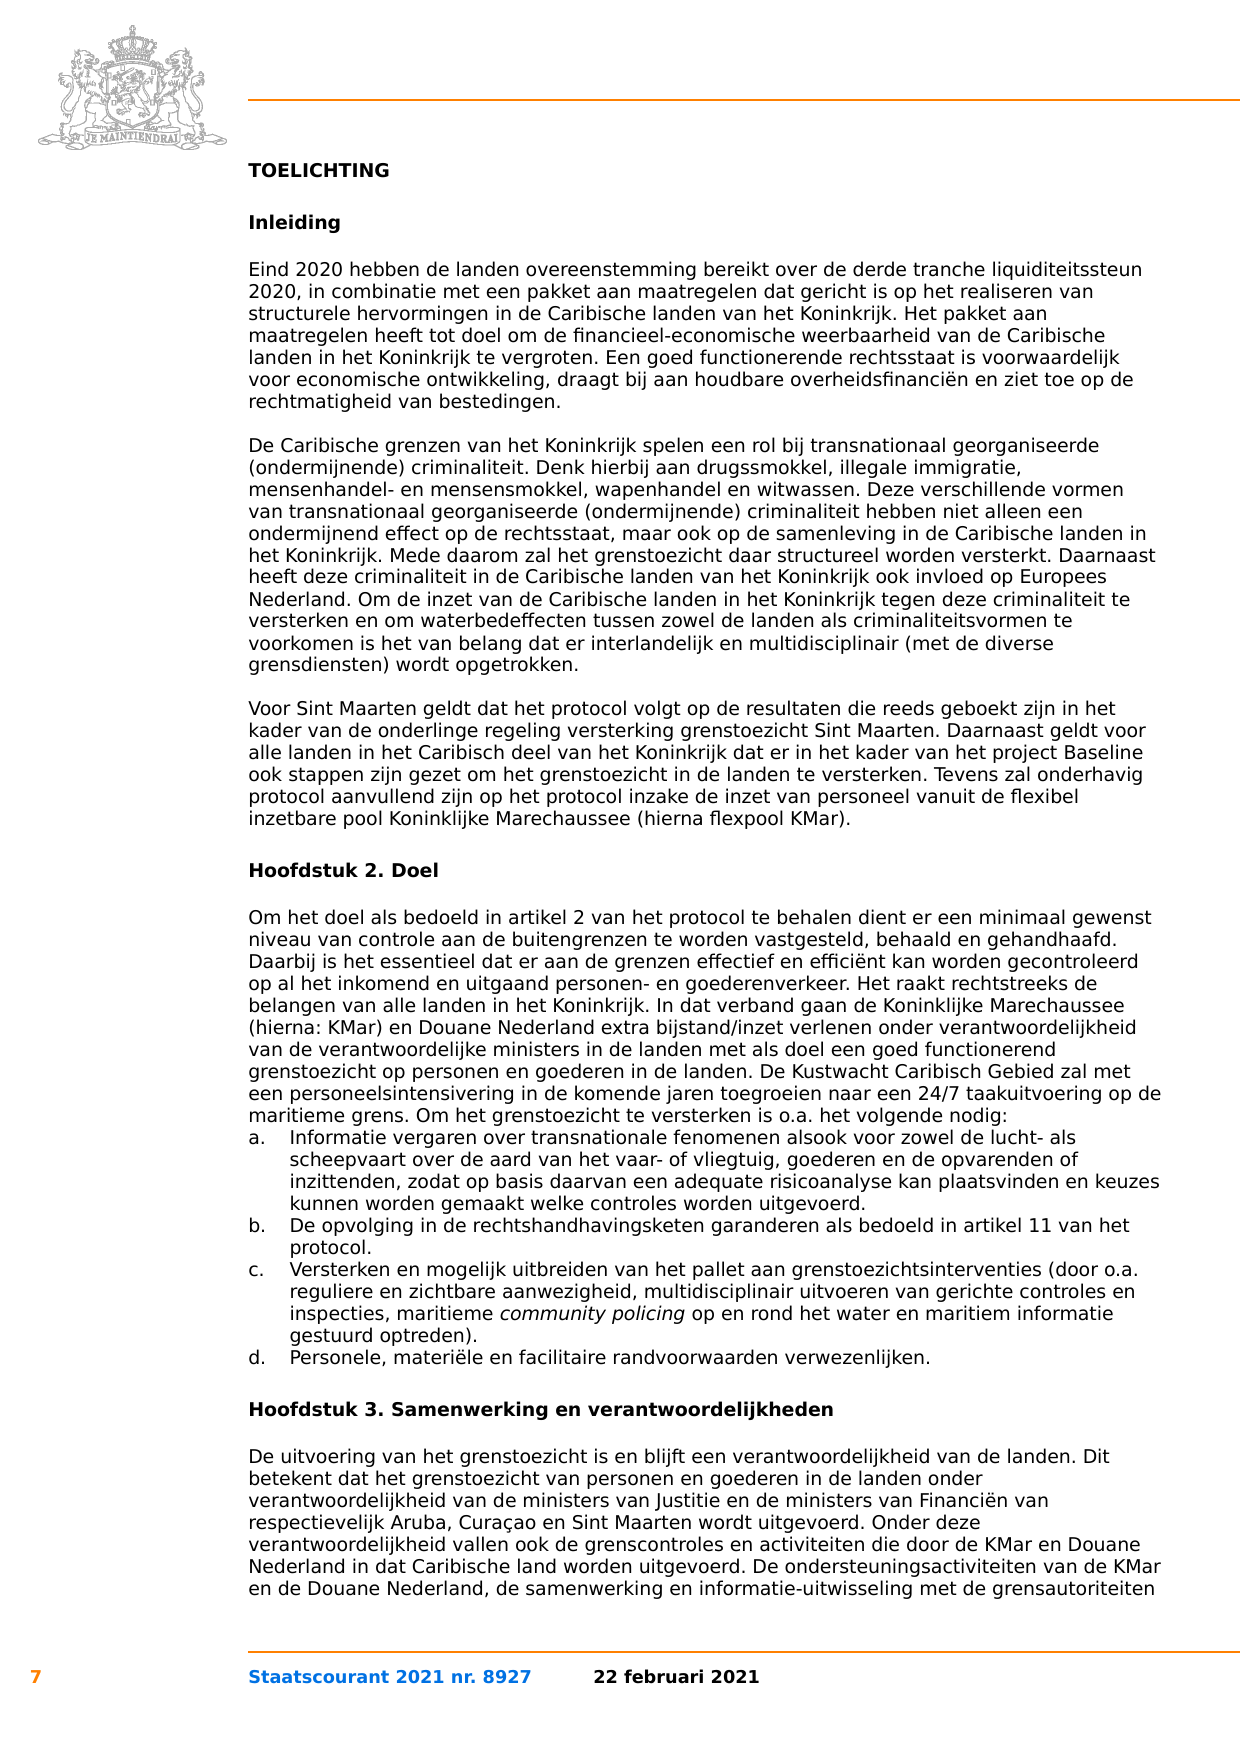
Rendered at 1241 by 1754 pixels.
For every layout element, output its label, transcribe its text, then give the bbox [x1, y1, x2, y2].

subtitle Hoofdstuk 2. Doel [248, 860, 1163, 882]
text a. Informatie vergaren over transnationale fenomenen alsook voor zowel de lucht- als scheepvaart over de aard van het vaar- of vliegtuig, goederen en de opvarenden of inzittenden, zodat op basis daarvan een adequate risicoanalyse kan plaatsvinden en keuzes kunnen worden gemaakt welke controles worden uitgevoerd. [248, 1127, 1163, 1215]
text d. Personele, materiële en facilitaire randvoorwaarden verwezenlijken. [248, 1347, 1163, 1369]
subtitle TOELICHTING [248, 160, 1163, 182]
text De Caribische grenzen van het Koninkrijk spelen een rol bij transnationaal georganiseerde (ondermijnende) criminaliteit. Denk hierbij aan drugssmokkel, illegale immigratie, mensenhandel- en mensensmokkel, wapenhandel en witwassen. Deze verschillende vormen van transnationaal georganiseerde (ondermijnende) criminaliteit hebben niet alleen een ondermijnend effect op de rechtsstaat, maar ook op de samenleving in de Caribische landen in het Koninkrijk. Mede daarom zal het grenstoezicht daar structureel worden versterkt. Daarnaast heeft deze criminaliteit in de Caribische landen van het Koninkrijk ook invloed op Europees Nederland. Om de inzet van de Caribische landen in het Koninkrijk tegen deze criminaliteit te versterken en om waterbedeffecten tussen zowel de landen als criminaliteitsvormen te voorkomen is het van belang dat er interlandelijk en multidisciplinair (met de diverse grensdiensten) wordt opgetrokken. [248, 434, 1163, 676]
text Voor Sint Maarten geldt dat het protocol volgt op de resultaten die reeds geboekt zijn in het kader van de onderlinge regeling versterking grenstoezicht Sint Maarten. Daarnaast geldt voor alle landen in het Caribisch deel van het Koninkrijk dat er in het kader van het project Baseline ook stappen zijn gezet om het grenstoezicht in de landen te versterken. Tevens zal onderhavig protocol aanvullend zijn op het protocol inzake de inzet van personeel vanuit de flexibel inzetbare pool Koninklijke Marechaussee (hierna flexpool KMar). [248, 698, 1163, 830]
text b. De opvolging in de rechtshandhavingsketen garanderen als bedoeld in artikel 11 van het protocol. [248, 1215, 1163, 1259]
subtitle Inleiding [248, 212, 1163, 234]
subtitle Hoofdstuk 3. Samenwerking en verantwoordelijkheden [248, 1399, 1163, 1421]
text c. Versterken en mogelijk uitbreiden van het pallet aan grenstoezichtsinterventies (door o.a. reguliere en zichtbare aanwezigheid, multidisciplinair uitvoeren van gerichte controles en inspecties, maritieme community policing op en rond het water en maritiem informatie gestuurd optreden). [248, 1259, 1163, 1347]
text Om het doel als bedoeld in artikel 2 van het protocol te behalen dient er een minimaal gewenst niveau van controle aan de buitengrenzen te worden vastgesteld, behaald en gehandhaafd. Daarbij is het essentieel dat er aan de grenzen effectief en efficiënt kan worden gecontroleerd op al het inkomend en uitgaand personen- en goederenverkeer. Het raakt rechtstreeks de belangen van alle landen in het Koninkrijk. In dat verband gaan de Koninklijke Marechaussee (hierna: KMar) en Douane Nederland extra bijstand/inzet verlenen onder verantwoordelijkheid van de verantwoordelijke ministers in de landen met als doel een goed functionerend grenstoezicht op personen en goederen in de landen. De Kustwacht Caribisch Gebied zal met een personeelsintensivering in de komende jaren toegroeien naar een 24/7 taakuitvoering op de maritieme grens. Om het grenstoezicht te versterken is o.a. het volgende nodig: [248, 907, 1163, 1127]
picture [38, 25, 227, 150]
text Eind 2020 hebben de landen overeenstemming bereikt over de derde tranche liquiditeitssteun 2020, in combinatie met een pakket aan maatregelen dat gericht is op het realiseren van structurele hervormingen in de Caribische landen van het Koninkrijk. Het pakket aan maatregelen heeft tot doel om de financieel-economische weerbaarheid van de Caribische landen in het Koninkrijk te vergroten. Een goed functionerende rechtsstaat is voorwaardelijk voor economische ontwikkeling, draagt bij aan houdbare overheidsfinanciën en ziet toe op de rechtmatigheid van bestedingen. [248, 259, 1163, 413]
text De uitvoering van het grenstoezicht is en blijft een verantwoordelijkheid van de landen. Dit betekent dat het grenstoezicht van personen en goederen in de landen onder verantwoordelijkheid van de ministers van Justitie en de ministers van Financiën van respectievelijk Aruba, Curaçao en Sint Maarten wordt uitgevoerd. Onder deze verantwoordelijkheid vallen ook de grenscontroles en activiteiten die door de KMar en Douane Nederland in dat Caribische land worden uitgevoerd. De ondersteuningsactiviteiten van de KMar en de Douane Nederland, de samenwerking en informatie-uitwisseling met de grensautoriteiten [248, 1446, 1163, 1599]
